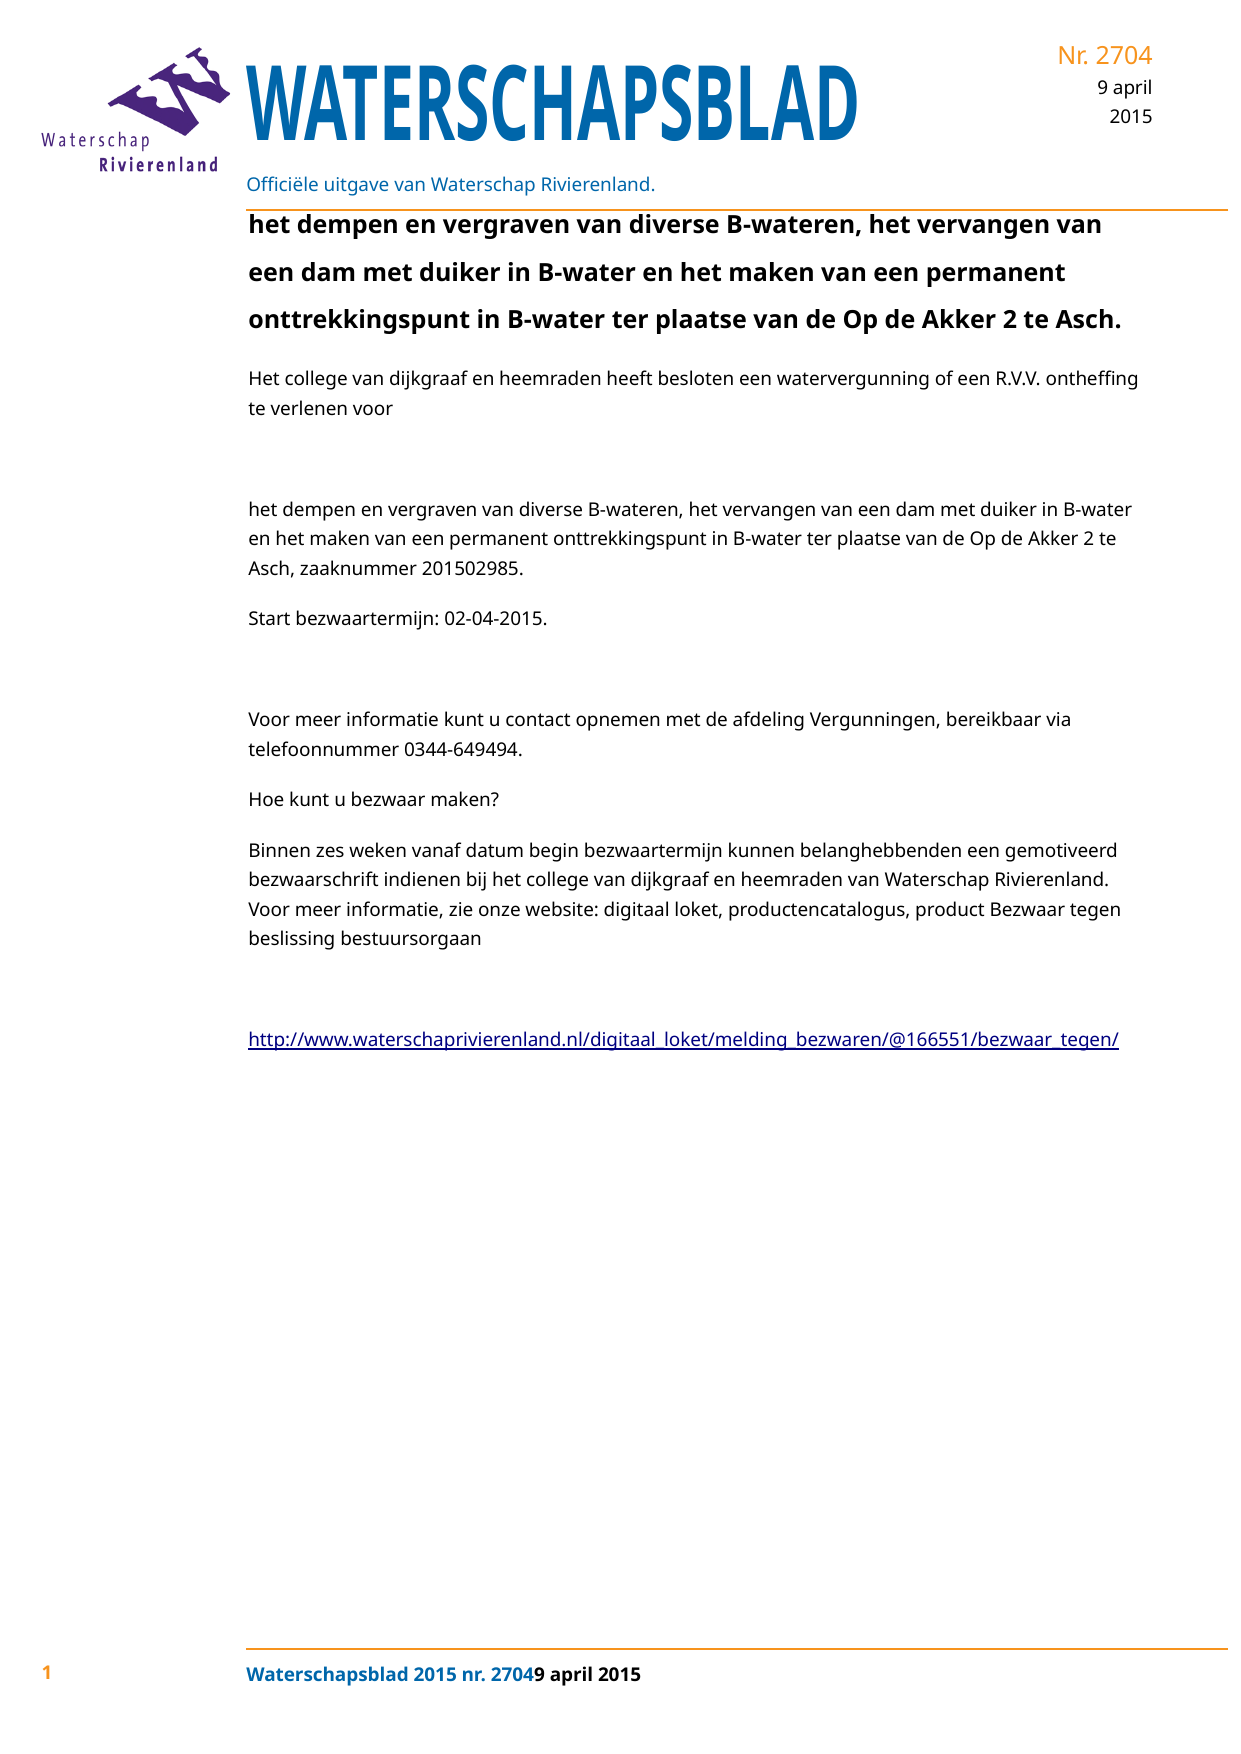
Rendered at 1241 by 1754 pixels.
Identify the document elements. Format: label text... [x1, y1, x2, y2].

text het dempen en vergraven van diverse B-wateren, het vervangen van een dam met duiker in B-water en het maken van een permanent onttrekkingspunt in B-water ter plaatse van de Op de Akker 2 te Asch, zaaknummer 201502985. [248, 496, 1152, 581]
text Voor meer informatie kunt u contact opnemen met de afdeling Vergunningen, bereikbaar via telefoonnummer 0344-649494. [248, 706, 1152, 762]
text Hoe kunt u bezwaar maken? [248, 786, 1152, 812]
picture [41, 47, 231, 172]
text Start bezwaartermijn: 02-04-2015. [248, 606, 1152, 631]
text http://www.waterschaprivierenland.nl/digitaal_loket/melding_bezwaren/@166551/bezwaar_tegen/ [248, 1026, 1152, 1052]
text Het college van dijkgraaf en heemraden heeft besloten een watervergunning of een R.V.V. ontheffing te verlenen voor [248, 366, 1152, 421]
text Binnen zes weken vanaf datum begin bezwaartermijn kunnen belanghebbenden een gemotiveerd bezwaarschrift indienen bij het college van dijkgraaf en heemraden van Waterschap Rivierenland. Voor meer informatie, zie onze website: digitaal loket, productencatalogus, product Bezwaar tegen beslissing bestuursorgaan [248, 837, 1152, 951]
text het dempen en vergraven van diverse B-wateren, het vervangen van een dam met duiker in B-water en het maken van een permanent onttrekkingspunt in B-water ter plaatse van de Op de Akker 2 te Asch. [248, 211, 1152, 336]
